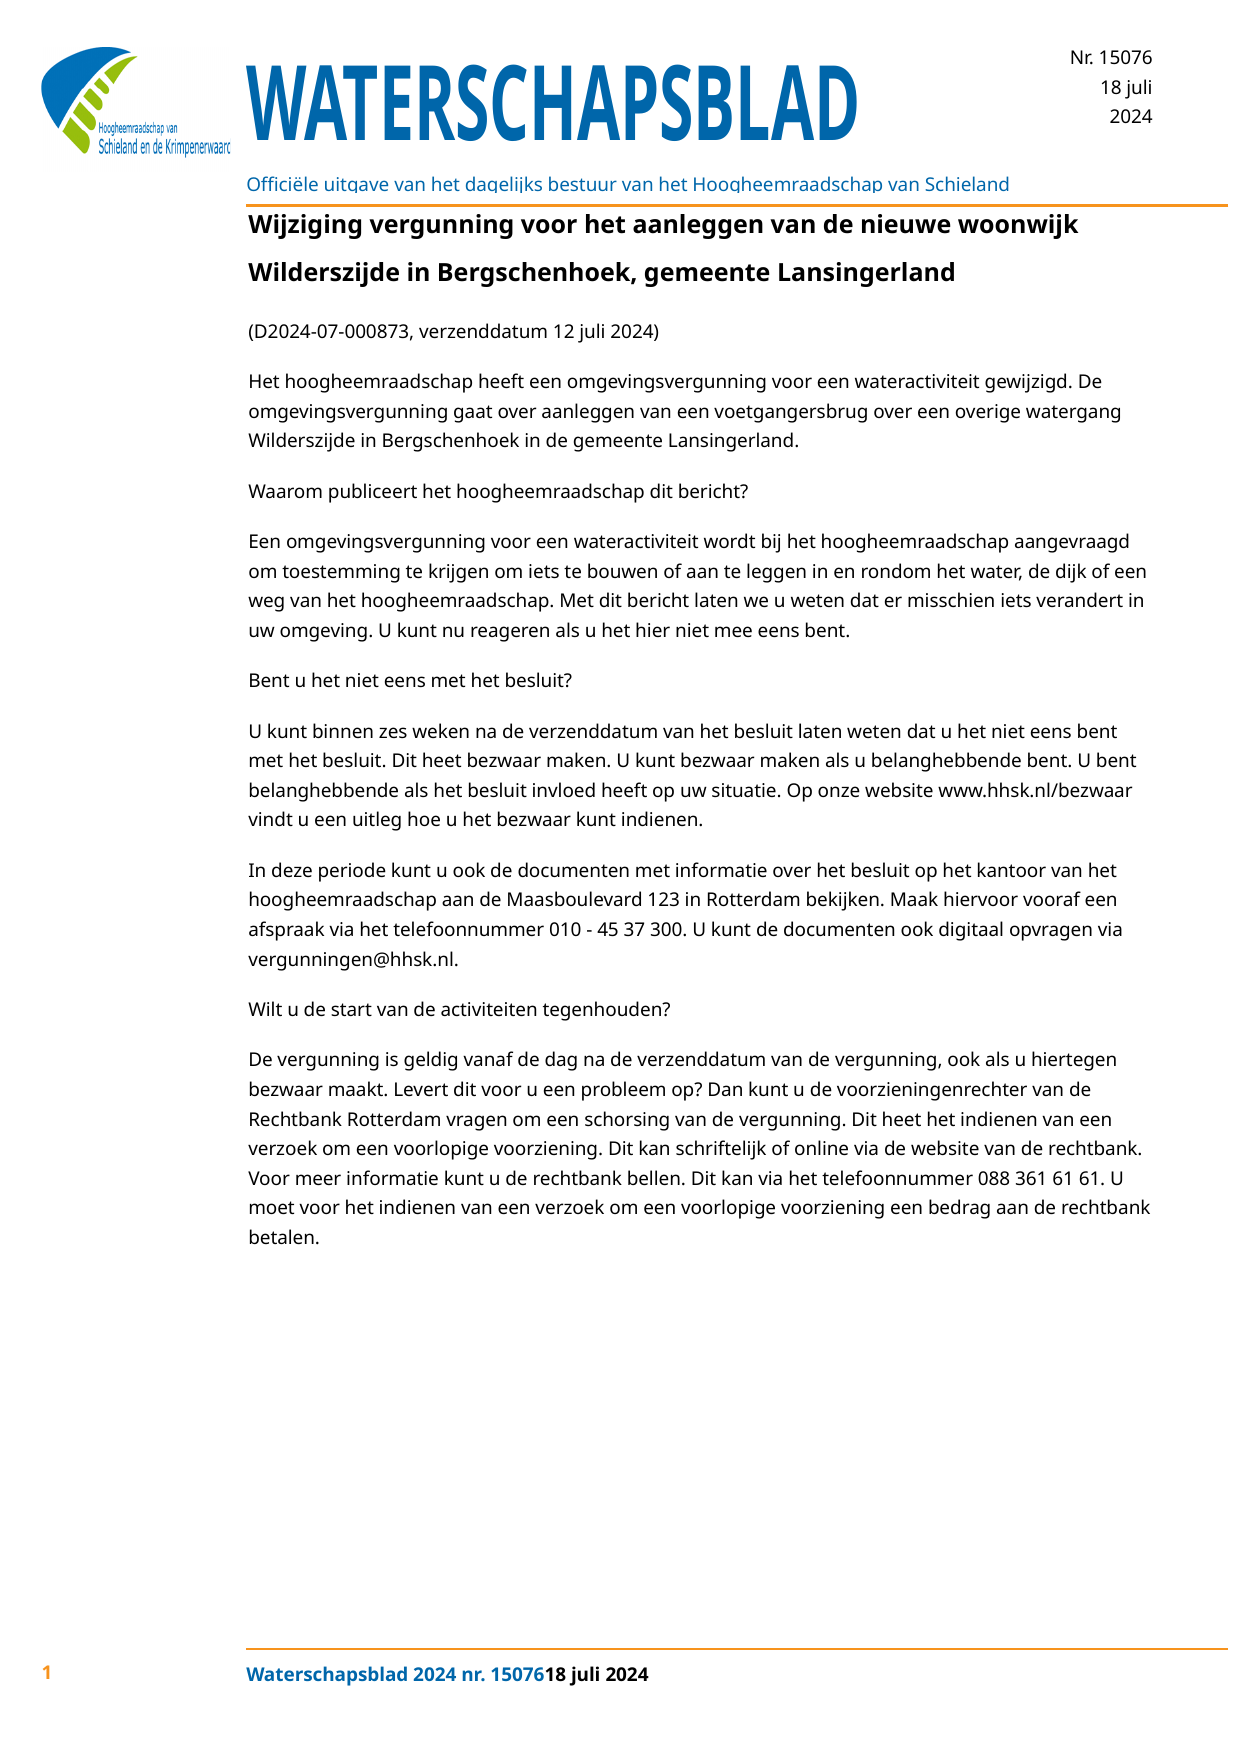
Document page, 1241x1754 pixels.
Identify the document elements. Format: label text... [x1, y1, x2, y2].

text In deze periode kunt u ook de documenten met informatie over het besluit op het kantoor van het hoogheemraadschap aan de Maasboulevard 123 in Rotterdam bekijken. Maak hiervoor vooraf een afspraak via het telefoonnummer 010 - 45 37 300. U kunt de documenten ook digitaal opvragen via vergunningen@hhsk.nl. [248, 857, 1152, 972]
text De vergunning is geldig vanaf de dag na de verzenddatum van de vergunning, ook als u hiertegen bezwaar maakt. Levert dit voor u een probleem op? Dan kunt u de voorzieningenrechter van de Rechtbank Rotterdam vragen om een schorsing van de vergunning. Dit heet het indienen van een verzoek om een voorlopige voorziening. Dit kan schriftelijk of online via de website van de rechtbank. Voor meer informatie kunt u de rechtbank bellen. Dit kan via het telefoonnummer 088 361 61 61. U moet voor het indienen van een verzoek om een voorlopige voorziening een bedrag aan de rechtbank betalen. [248, 1047, 1152, 1250]
text Wilt u de start van de activiteiten tegenhouden? [248, 996, 1152, 1022]
text Een omgevingsvergunning voor een wateractiviteit wordt bij het hoogheemraadschap aangevraagd om toestemming te krijgen om iets te bouwen of aan te leggen in en rondom het water, de dijk of een weg van het hoogheemraadschap. Met dit bericht laten we u weten dat er misschien iets verandert in uw omgeving. U kunt nu reageren als u het hier niet mee eens bent. [248, 528, 1152, 643]
text U kunt binnen zes weken na de verzenddatum van het besluit laten weten dat u het niet eens bent met het besluit. Dit heet bezwaar maken. U kunt bezwaar maken als u belanghebbende bent. U bent belanghebbende als het besluit invloed heeft op uw situatie. Op onze website www.hhsk.nl/bezwaar vindt u een uitleg hoe u het bezwaar kunt indienen. [248, 718, 1152, 832]
text Wijziging vergunning voor het aanleggen van de nieuwe woonwijk Wilderszijde in Bergschenhoek, gemeente Lansingerland [248, 207, 1152, 288]
text Bent u het niet eens met het besluit? [248, 667, 1152, 693]
text Het hoogheemraadschap heeft een omgevingsvergunning voor een wateractiviteit gewijzigd. De omgevingsvergunning gaat over aanleggen van een voetgangersbrug over een overige watergang Wilderszijde in Bergschenhoek in de gemeente Lansingerland. [248, 368, 1152, 453]
text Waarom publiceert het hoogheemraadschap dit bericht? [248, 478, 1152, 504]
picture [41, 47, 231, 172]
text (D2024-07-000873, verzenddatum 12 juli 2024) [248, 318, 1152, 344]
